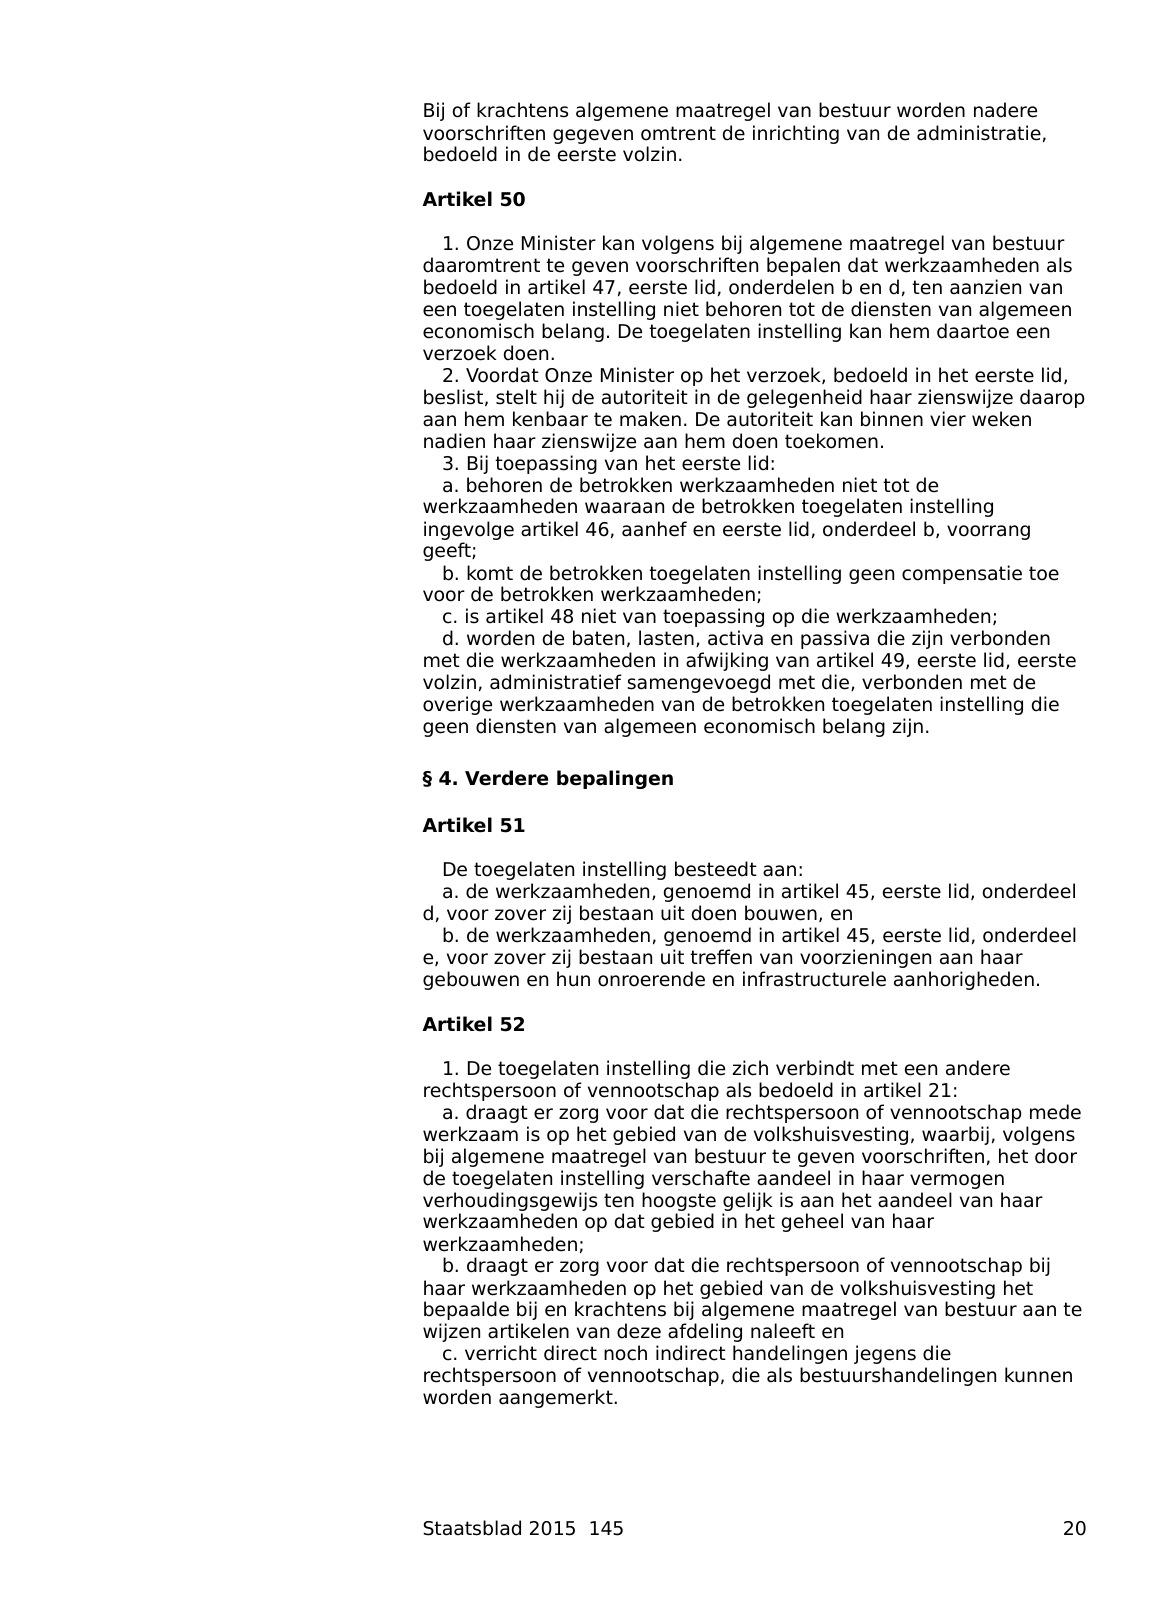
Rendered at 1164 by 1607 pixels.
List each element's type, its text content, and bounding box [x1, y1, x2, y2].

text b. komt de betrokken toegelaten instelling geen compensatie toe voor de betrokken werkzaamheden; [422, 562, 1087, 606]
text 3. Bij toepassing van het eerste lid: [422, 452, 1087, 474]
text a. behoren de betrokken werkzaamheden niet tot de werkzaamheden waaraan de betrokken toegelaten instelling ingevolge artikel 46, aanhef en eerste lid, onderdeel b, voorrang geeft; [422, 474, 1087, 562]
text b. draagt er zorg voor dat die rechtspersoon of vennootschap bij haar werkzaamheden op het gebied van de volkshuisvesting het bepaalde bij en krachtens bij algemene maatregel van bestuur aan te wijzen artikelen van deze afdeling naleeft en [422, 1255, 1087, 1343]
text 2. Voordat Onze Minister op het verzoek, bedoeld in het eerste lid, beslist, stelt hij de autoriteit in de gelegenheid haar zienswijze daarop aan hem kenbaar te maken. De autoriteit kan binnen vier weken nadien haar zienswijze aan hem doen toekomen. [422, 364, 1087, 452]
subtitle Artikel 51 [422, 815, 1087, 837]
text a. de werkzaamheden, genoemd in artikel 45, eerste lid, onderdeel d, voor zover zij bestaan uit doen bouwen, en [422, 881, 1087, 925]
subtitle Artikel 50 [422, 188, 1087, 211]
text c. verricht direct noch indirect handelingen jegens die rechtspersoon of vennootschap, die als bestuurshandelingen kunnen worden aangemerkt. [422, 1343, 1087, 1409]
subtitle § 4. Verdere bepalingen [422, 768, 1087, 790]
text a. draagt er zorg voor dat die rechtspersoon of vennootschap mede werkzaam is op het gebied van de volkshuisvesting, waarbij, volgens bij algemene maatregel van bestuur te geven voorschriften, het door de toegelaten instelling verschafte aandeel in haar vermogen verhoudingsgewijs ten hoogste gelijk is aan het aandeel van haar werkzaamheden op dat gebied in het geheel van haar werkzaamheden; [422, 1102, 1087, 1255]
text 1. Onze Minister kan volgens bij algemene maatregel van bestuur daaromtrent te geven voorschriften bepalen dat werkzaamheden als bedoeld in artikel 47, eerste lid, onderdelen b en d, ten aanzien van een toegelaten instelling niet behoren tot de diensten van algemeen economisch belang. De toegelaten instelling kan hem daartoe een verzoek doen. [422, 233, 1087, 364]
text d. worden de baten, lasten, activa en passiva die zijn verbonden met die werkzaamheden in afwijking van artikel 49, eerste lid, eerste volzin, administratief samengevoegd met die, verbonden met de overige werkzaamheden van de betrokken toegelaten instelling die geen diensten van algemeen economisch belang zijn. [422, 628, 1087, 738]
text b. de werkzaamheden, genoemd in artikel 45, eerste lid, onderdeel e, voor zover zij bestaan uit treffen van voorzieningen aan haar gebouwen en hun onroerende en infrastructurele aanhorigheden. [422, 925, 1087, 991]
text 1. De toegelaten instelling die zich verbindt met een andere rechtspersoon of vennootschap als bedoeld in artikel 21: [422, 1058, 1087, 1102]
text c. is artikel 48 niet van toepassing op die werkzaamheden; [422, 606, 1087, 628]
subtitle Artikel 52 [422, 1013, 1087, 1035]
text Bij of krachtens algemene maatregel van bestuur worden nadere voorschriften gegeven omtrent de inrichting van de administratie, bedoeld in de eerste volzin. [422, 100, 1087, 166]
text De toegelaten instelling besteedt aan: [422, 859, 1087, 881]
